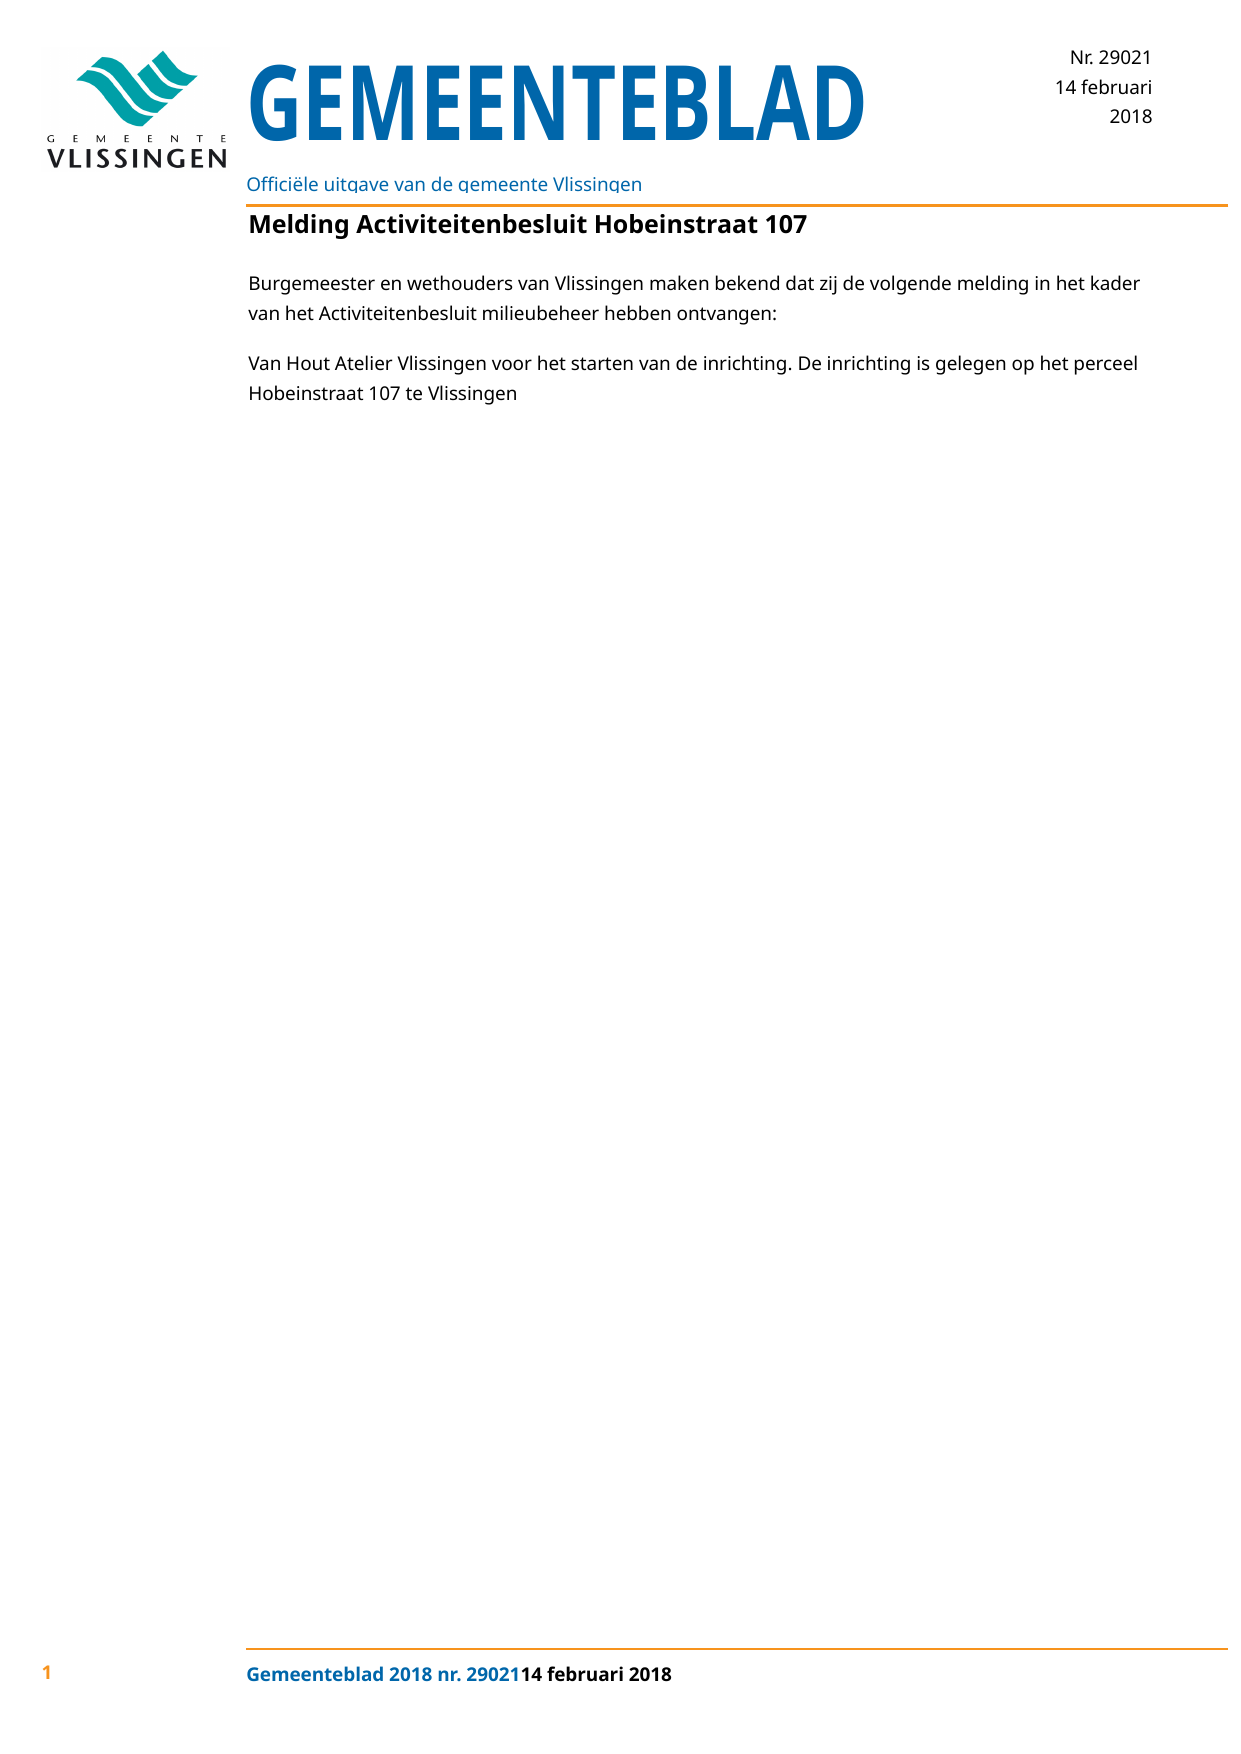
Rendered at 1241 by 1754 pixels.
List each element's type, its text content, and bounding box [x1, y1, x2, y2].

text Van Hout Atelier Vlissingen voor het starten van de inrichting. De inrichting is gelegen op het perceel Hobeinstraat 107 te Vlissingen [248, 350, 1152, 406]
text Burgemeester en wethouders van Vlissingen maken bekend dat zij de volgende melding in het kader van het Activiteitenbesluit milieubeheer hebben ontvangen: [248, 270, 1152, 326]
picture [41, 47, 231, 172]
text Melding Activiteitenbesluit Hobeinstraat 107 [248, 207, 1152, 241]
